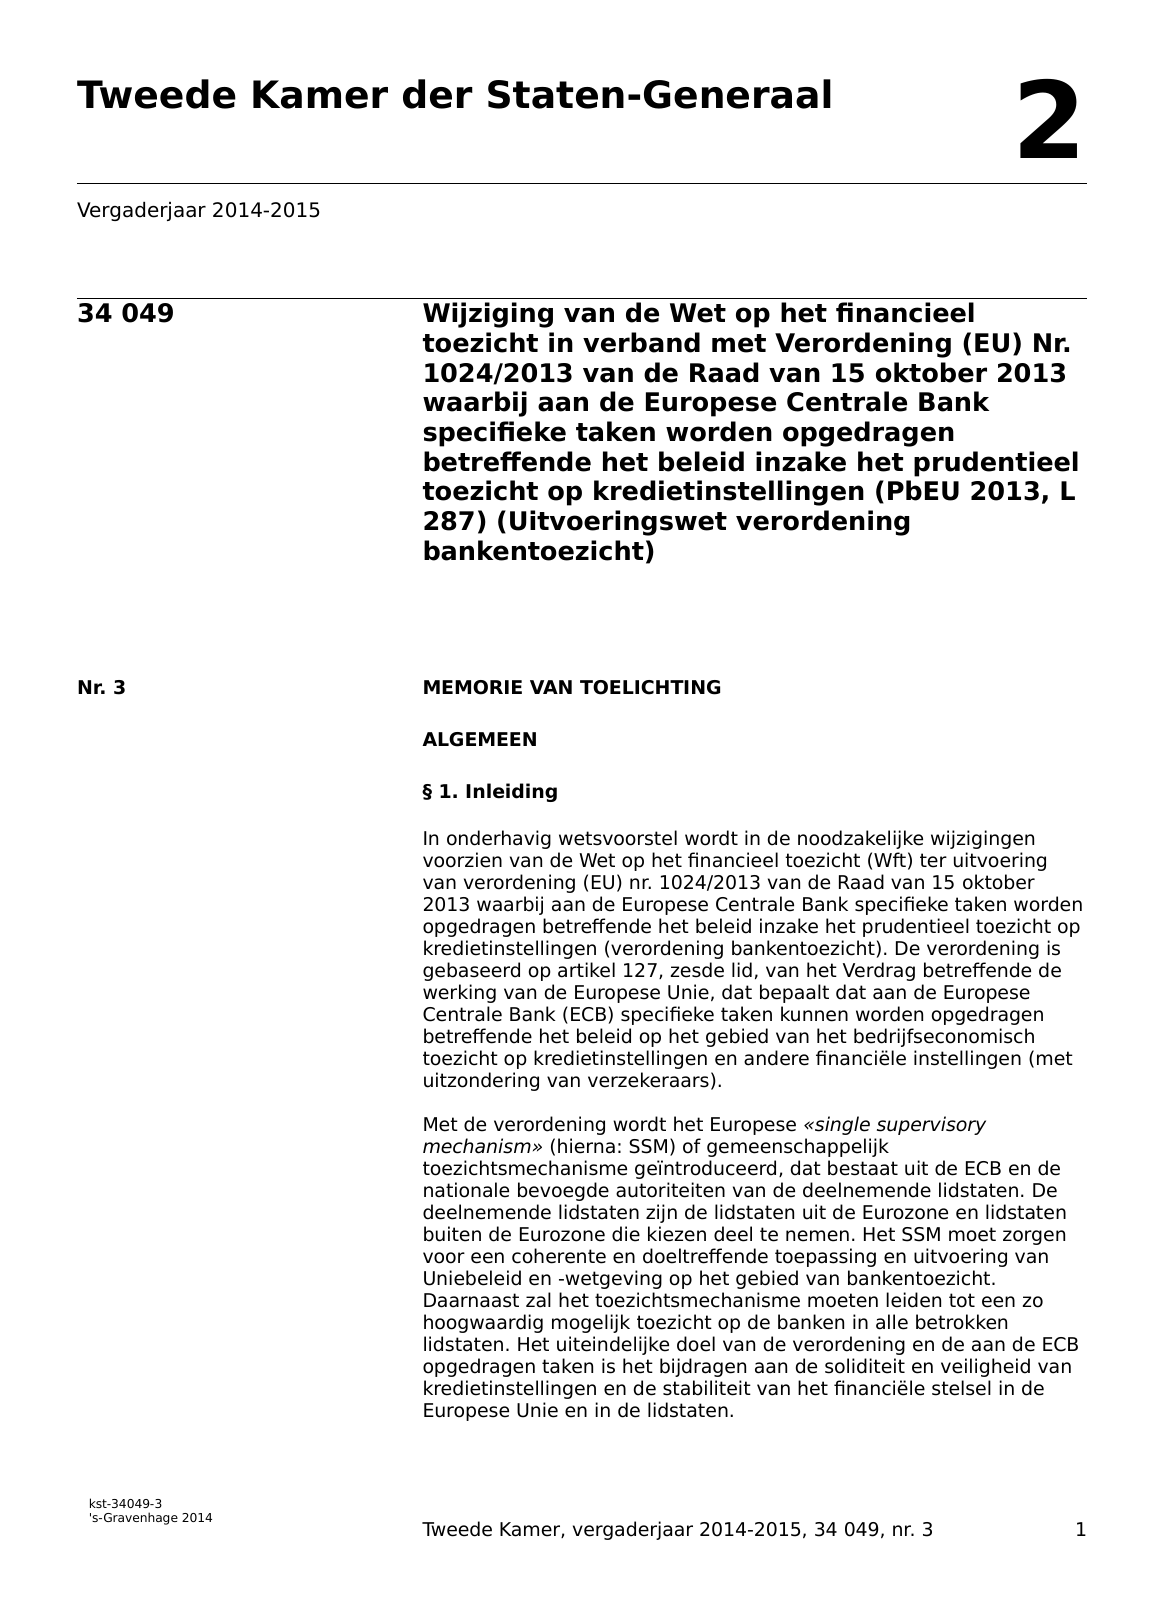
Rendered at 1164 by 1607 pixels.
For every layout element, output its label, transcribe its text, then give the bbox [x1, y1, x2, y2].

text In onderhavig wetsvoorstel wordt in de noodzakelijke wijzigingen voorzien van de Wet op het financieel toezicht (Wft) ter uitvoering van verordening (EU) nr. 1024/2013 van de Raad van 15 oktober 2013 waarbij aan de Europese Centrale Bank specifieke taken worden opgedragen betreffende het beleid inzake het prudentieel toezicht op kredietinstellingen (verordening bankentoezicht). De verordening is gebaseerd op artikel 127, zesde lid, van het Verdrag betreffende de werking van de Europese Unie, dat bepaalt dat aan de Europese Centrale Bank (ECB) specifieke taken kunnen worden opgedragen betreffende het beleid op het gebied van het bedrijfseconomisch toezicht op kredietinstellingen en andere financiële instellingen (met uitzondering van verzekeraars). [422, 828, 1087, 1092]
table_header 2 [886, 59, 1087, 183]
text kst-34049-3 [88, 1497, 323, 1511]
subtitle § 1. Inleiding [422, 781, 1087, 803]
text Met de verordening wordt het Europese «single supervisory mechanism» (hierna: SSM) of gemeenschappelijk toezichtsmechanisme geïntroduceerd, dat bestaat uit de ECB en de nationale bevoegde autoriteiten van de deelnemende lidstaten. De deelnemende lidstaten zijn de lidstaten uit de Eurozone en lidstaten buiten de Eurozone die kiezen deel te nemen. Het SSM moet zorgen voor een coherente en doeltreffende toepassing en uitvoering van Uniebeleid en -wetgeving op het gebied van bankentoezicht. Daarnaast zal het toezichtsmechanisme moeten leiden tot een zo hoogwaardig mogelijk toezicht op de banken in alle betrokken lidstaten. Het uiteindelijke doel van de verordening en de aan de ECB opgedragen taken is het bijdragen aan de soliditeit en veiligheid van kredietinstellingen en de stabiliteit van het financiële stelsel in de Europese Unie en in de lidstaten. [422, 1114, 1087, 1422]
subtitle Nr. 3 MEMORIE VAN TOELICHTING [77, 677, 1087, 699]
table_cell Vergaderjaar 2014-2015 [77, 184, 1087, 298]
subtitle ALGEMEEN [422, 729, 1087, 751]
table_header Tweede Kamer der Staten-Generaal [77, 59, 886, 183]
text 's-Gravenhage 2014 [88, 1511, 323, 1525]
subtitle 34 049 Wijziging van de Wet op het financieel toezicht in verband met Verordening (EU) Nr. 1024/2013 van de Raad van 15 oktober 2013 waarbij aan de Europese Centrale Bank specifieke taken worden opgedragen betreffende het beleid inzake het prudentieel toezicht op kredietinstellingen (PbEU 2013, L 287) (Uitvoeringswet verordening bankentoezicht) [77, 299, 1087, 566]
